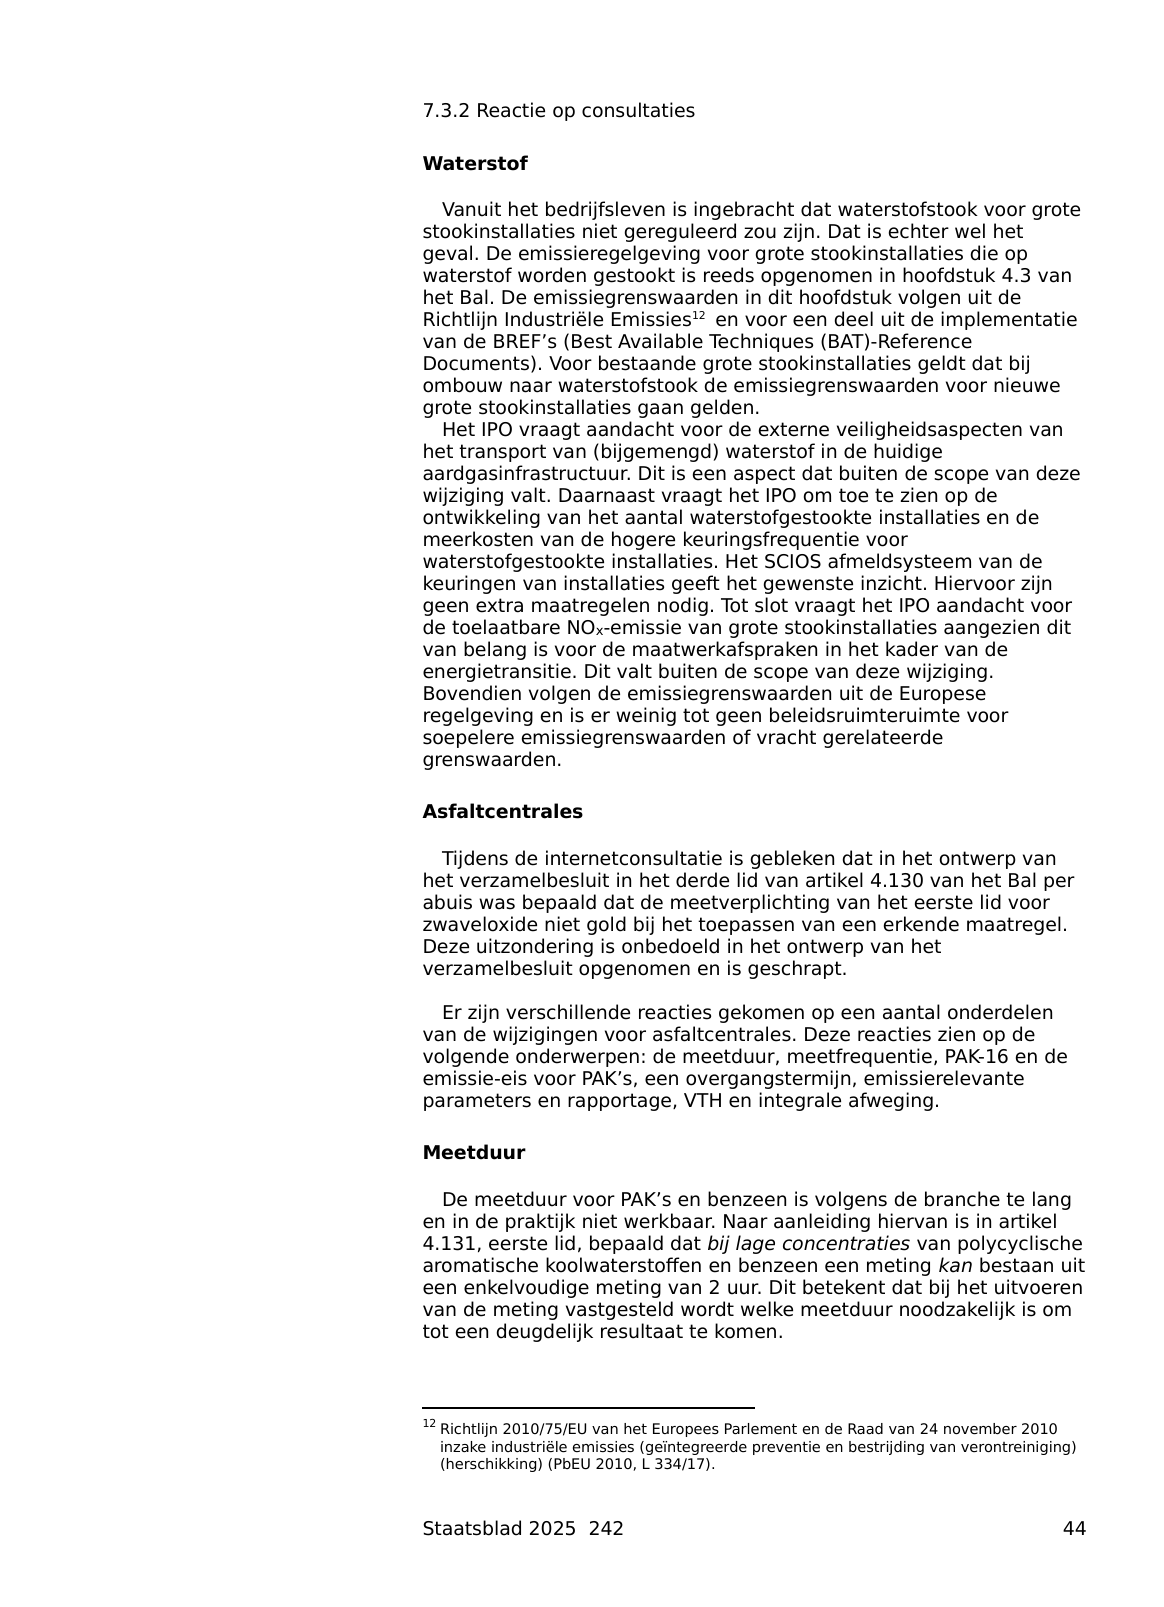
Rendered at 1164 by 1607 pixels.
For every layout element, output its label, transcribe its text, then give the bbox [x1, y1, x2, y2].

subtitle Meetduur [422, 1142, 1087, 1164]
text Het IPO vraagt aandacht voor de externe veiligheidsaspecten van het transport van (bijgemengd) waterstof in de huidige aardgasinfrastructuur. Dit is een aspect dat buiten de scope van deze wijziging valt. Daarnaast vraagt het IPO om toe te zien op de ontwikkeling van het aantal waterstofgestookte installaties en de meerkosten van de hogere keuringsfrequentie voor waterstofgestookte installaties. Het SCIOS afmeldsysteem van de keuringen van installaties geeft het gewenste inzicht. Hiervoor zijn geen extra maatregelen nodig. Tot slot vraagt het IPO aandacht voor de toelaatbare NOx-emissie van grote stookinstallaties aangezien dit van belang is voor de maatwerkafspraken in het kader van de energietransitie. Dit valt buiten de scope van deze wijziging. Bovendien volgen de emissiegrenswaarden uit de Europese regelgeving en is er weinig tot geen beleidsruimteruimte voor soepelere emissiegrenswaarden of vracht gerelateerde grenswaarden. [422, 419, 1087, 771]
text Er zijn verschillende reacties gekomen op een aantal onderdelen van de wijzigingen voor asfaltcentrales. Deze reacties zien op de volgende onderwerpen: de meetduur, meetfrequentie, PAK-16 en de emissie-eis voor PAK’s, een overgangstermijn, emissierelevante parameters en rapportage, VTH en integrale afweging. [422, 1002, 1087, 1112]
text Tijdens de internetconsultatie is gebleken dat in het ontwerp van het verzamelbesluit in het derde lid van artikel 4.130 van het Bal per abuis was bepaald dat de meetverplichting van het eerste lid voor zwaveloxide niet gold bij het toepassen van een erkende maatregel. Deze uitzondering is onbedoeld in het ontwerp van het verzamelbesluit opgenomen en is geschrapt. [422, 848, 1087, 980]
subtitle Asfaltcentrales [422, 801, 1087, 823]
text Vanuit het bedrijfsleven is ingebracht dat waterstofstook voor grote stookinstallaties niet gereguleerd zou zijn. Dat is echter wel het geval. De emissieregelgeving voor grote stookinstallaties die op waterstof worden gestookt is reeds opgenomen in hoofdstuk 4.3 van het Bal. De emissiegrenswaarden in dit hoofdstuk volgen uit de Richtlijn Industriële Emissies en voor een deel uit de implementatie van de BREF’s (Best Available Techniques (BAT)-Reference Documents). Voor bestaande grote stookinstallaties geldt dat bij ombouw naar waterstofstook de emissiegrenswaarden voor nieuwe grote stookinstallaties gaan gelden. [422, 199, 1087, 419]
text De meetduur voor PAK’s en benzeen is volgens de branche te lang en in de praktijk niet werkbaar. Naar aanleiding hiervan is in artikel 4.131, eerste lid, bepaald dat bij lage concentraties van polycyclische aromatische koolwaterstoffen en benzeen een meting kan bestaan uit een enkelvoudige meting van 2 uur. Dit betekent dat bij het uitvoeren van de meting vastgesteld wordt welke meetduur noodzakelijk is om tot een deugdelijk resultaat te komen. [422, 1189, 1087, 1343]
subtitle 7.3.2 Reactie op consultaties [422, 100, 1087, 122]
subtitle Waterstof [422, 152, 1087, 174]
text Richtlijn 2010/75/EU van het Europees Parlement en de Raad van 24 november 2010 inzake industriële emissies (geïntegreerde preventie en bestrijding van verontreiniging) (herschikking) (PbEU 2010, L 334/17). [422, 1417, 1087, 1473]
